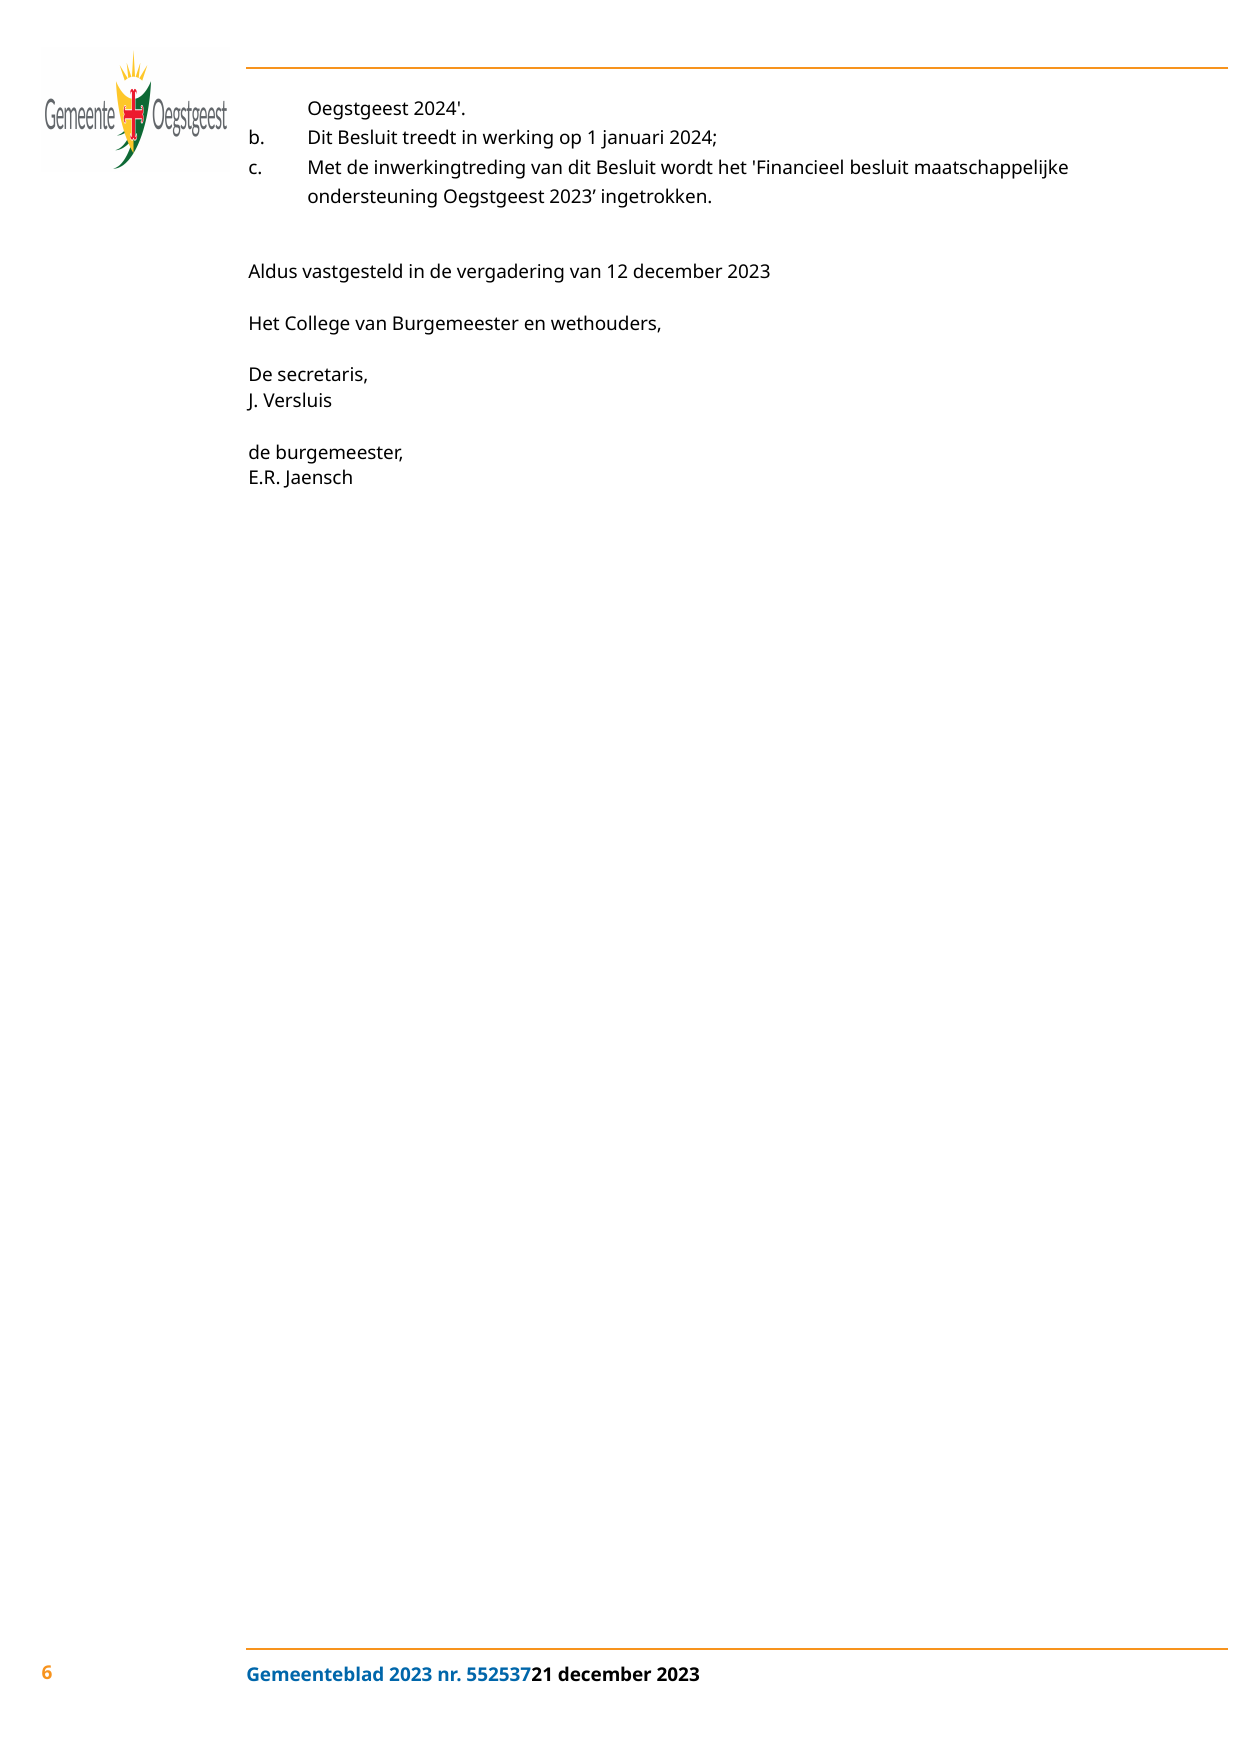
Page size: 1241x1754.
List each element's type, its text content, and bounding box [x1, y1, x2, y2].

list Met de inwerkingtreding van dit Besluit wordt het 'Financieel besluit maatschappelijke ondersteuning Oegstgeest 2023’ ingetrokken. [248, 154, 1152, 209]
text E.R. Jaensch [248, 464, 1152, 490]
text J. Versluis [248, 387, 1152, 413]
text Aldus vastgesteld in de vergadering van 12 december 2023 [248, 259, 1152, 284]
list Dit Besluit treedt in werking op 1 januari 2024; [248, 124, 1152, 150]
text Het College van Burgemeester en wethouders, [248, 310, 1152, 336]
text de burgemeester, [248, 439, 1152, 464]
list Oegstgeest 2024'. [248, 95, 1152, 121]
text De secretaris, [248, 362, 1152, 387]
picture [41, 47, 231, 172]
